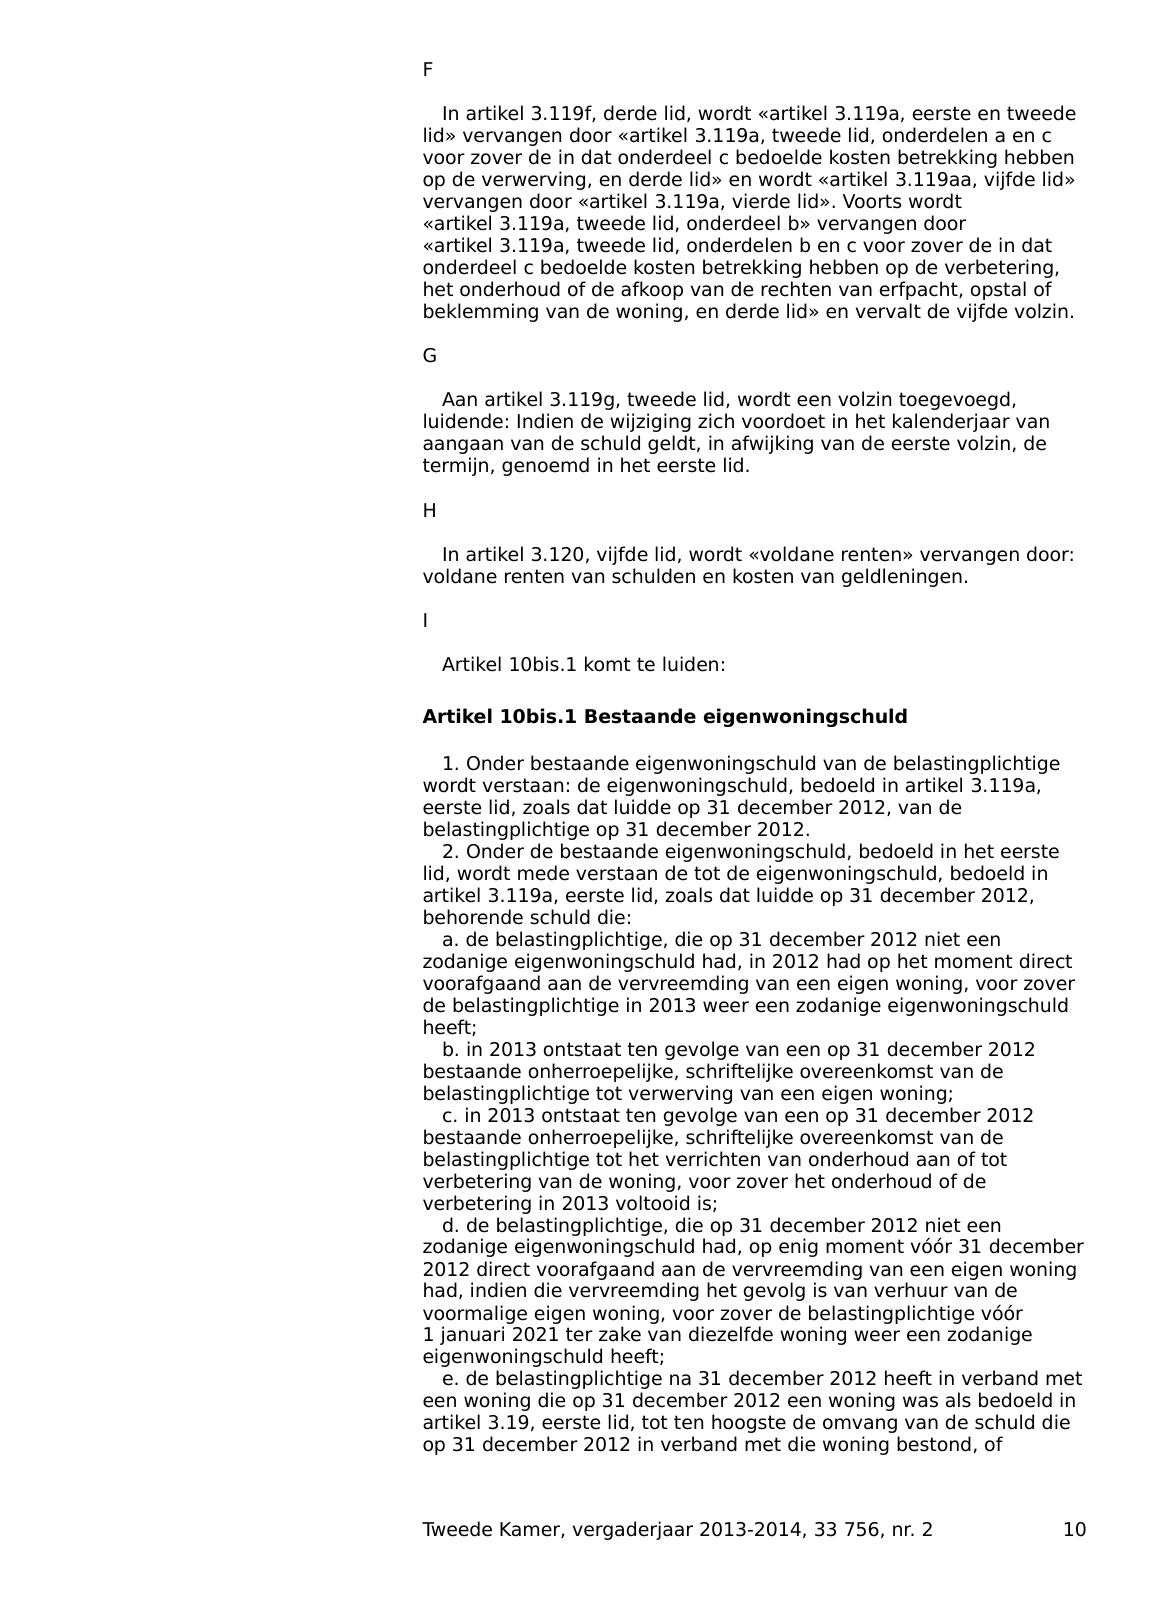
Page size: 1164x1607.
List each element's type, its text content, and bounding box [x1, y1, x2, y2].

text b. in 2013 ontstaat ten gevolge van een op 31 december 2012 bestaande onherroepelijke, schriftelijke overeenkomst van de belastingplichtige tot verwerving van een eigen woning; [422, 1039, 1087, 1104]
text H [422, 499, 1087, 521]
text a. de belastingplichtige, die op 31 december 2012 niet een zodanige eigenwoningschuld had, in 2012 had op het moment direct voorafgaand aan de vervreemding van een eigen woning, voor zover de belastingplichtige in 2013 weer een zodanige eigenwoningschuld heeft; [422, 929, 1087, 1039]
text 1. Onder bestaande eigenwoningschuld van de belastingplichtige wordt verstaan: de eigenwoningschuld, bedoeld in artikel 3.119a, eerste lid, zoals dat luidde op 31 december 2012, van de belastingplichtige op 31 december 2012. [422, 753, 1087, 841]
text In artikel 3.120, vijfde lid, wordt «voldane renten» vervangen door: voldane renten van schulden en kosten van geldleningen. [422, 544, 1087, 588]
text In artikel 3.119f, derde lid, wordt «artikel 3.119a, eerste en tweede lid» vervangen door «artikel 3.119a, tweede lid, onderdelen a en c voor zover de in dat onderdeel c bedoelde kosten betrekking hebben op de verwerving, en derde lid» en wordt «artikel 3.119aa, vijfde lid» vervangen door «artikel 3.119a, vierde lid». Voorts wordt «artikel 3.119a, tweede lid, onderdeel b» vervangen door «artikel 3.119a, tweede lid, onderdelen b en c voor zover de in dat onderdeel c bedoelde kosten betrekking hebben op de verbetering, het onderhoud of de afkoop van de rechten van erfpacht, opstal of beklemming van de woning, en derde lid» en vervalt de vijfde volzin. [422, 103, 1087, 323]
text F [422, 59, 1087, 81]
text Artikel 10bis.1 komt te luiden: [422, 654, 1087, 676]
text c. in 2013 ontstaat ten gevolge van een op 31 december 2012 bestaande onherroepelijke, schriftelijke overeenkomst van de belastingplichtige tot het verrichten van onderhoud aan of tot verbetering van de woning, voor zover het onderhoud of de verbetering in 2013 voltooid is; [422, 1104, 1087, 1214]
text e. de belastingplichtige na 31 december 2012 heeft in verband met een woning die op 31 december 2012 een woning was als bedoeld in artikel 3.19, eerste lid, tot ten hoogste de omvang van de schuld die op 31 december 2012 in verband met die woning bestond, of [422, 1368, 1087, 1456]
subtitle Artikel 10bis.1 Bestaande eigenwoningschuld [422, 706, 1087, 728]
text Aan artikel 3.119g, tweede lid, wordt een volzin toegevoegd, luidende: Indien de wijziging zich voordoet in het kalenderjaar van aangaan van de schuld geldt, in afwijking van de eerste volzin, de termijn, genoemd in het eerste lid. [422, 389, 1087, 477]
text G [422, 345, 1087, 367]
text I [422, 610, 1087, 632]
text 2. Onder de bestaande eigenwoningschuld, bedoeld in het eerste lid, wordt mede verstaan de tot de eigenwoningschuld, bedoeld in artikel 3.119a, eerste lid, zoals dat luidde op 31 december 2012, behorende schuld die: [422, 841, 1087, 929]
text d. de belastingplichtige, die op 31 december 2012 niet een zodanige eigenwoningschuld had, op enig moment vóór 31 december 2012 direct voorafgaand aan de vervreemding van een eigen woning had, indien die vervreemding het gevolg is van verhuur van de voormalige eigen woning, voor zover de belastingplichtige vóór 1 januari 2021 ter zake van diezelfde woning weer een zodanige eigenwoningschuld heeft; [422, 1214, 1087, 1368]
